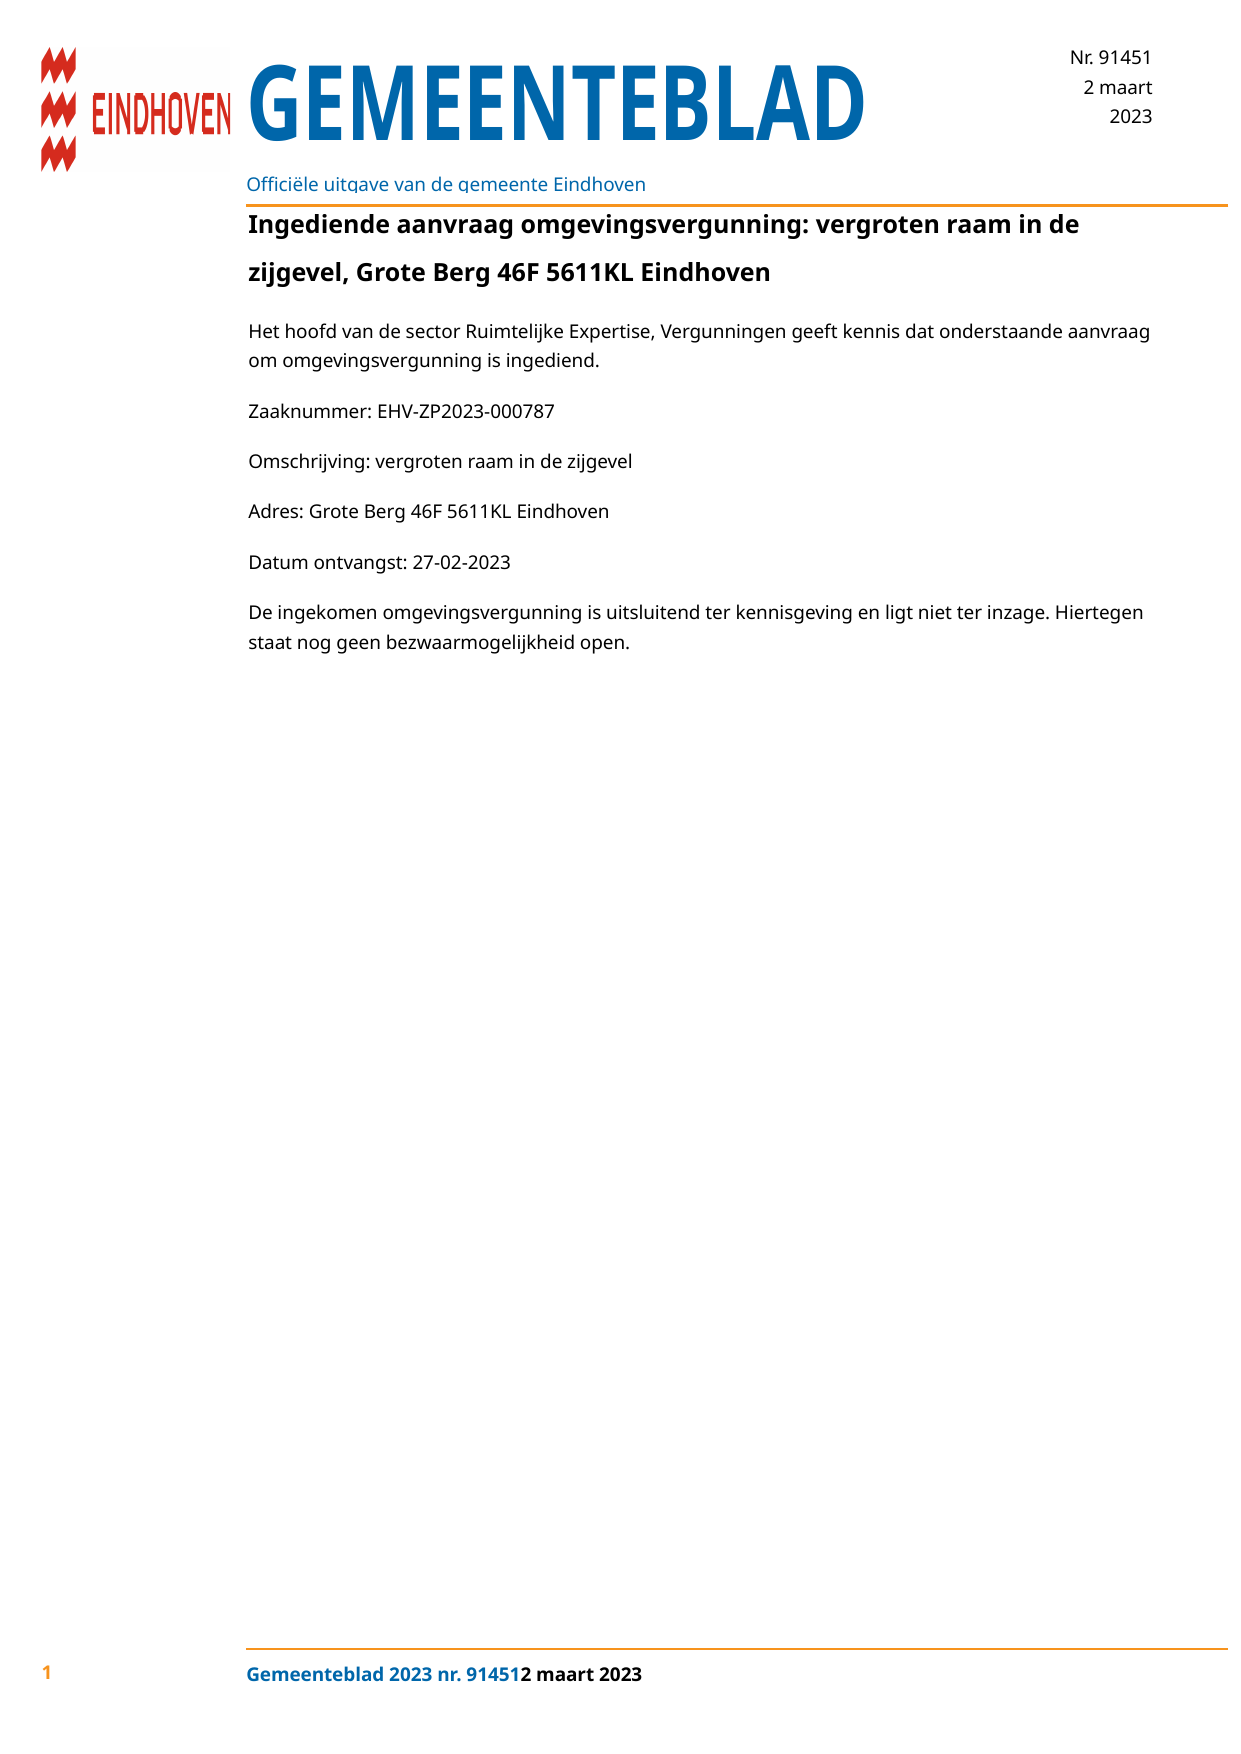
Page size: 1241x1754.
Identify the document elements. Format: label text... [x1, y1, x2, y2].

text Ingediende aanvraag omgevingsvergunning: vergroten raam in de zijgevel, Grote Berg 46F 5611KL Eindhoven [248, 207, 1152, 288]
text Adres: Grote Berg 46F 5611KL Eindhoven [248, 499, 1152, 524]
picture [41, 47, 231, 172]
text Datum ontvangst: 27-02-2023 [248, 549, 1152, 575]
text Zaaknummer: EHV-ZP2023-000787 [248, 398, 1152, 424]
text De ingekomen omgevingsvergunning is uitsluitend ter kennisgeving en ligt niet ter inzage. Hiertegen staat nog geen bezwaarmogelijkheid open. [248, 599, 1152, 655]
text Omschrijving: vergroten raam in de zijgevel [248, 448, 1152, 474]
text Het hoofd van de sector Ruimtelijke Expertise, Vergunningen geeft kennis dat onderstaande aanvraag om omgevingsvergunning is ingediend. [248, 318, 1152, 373]
